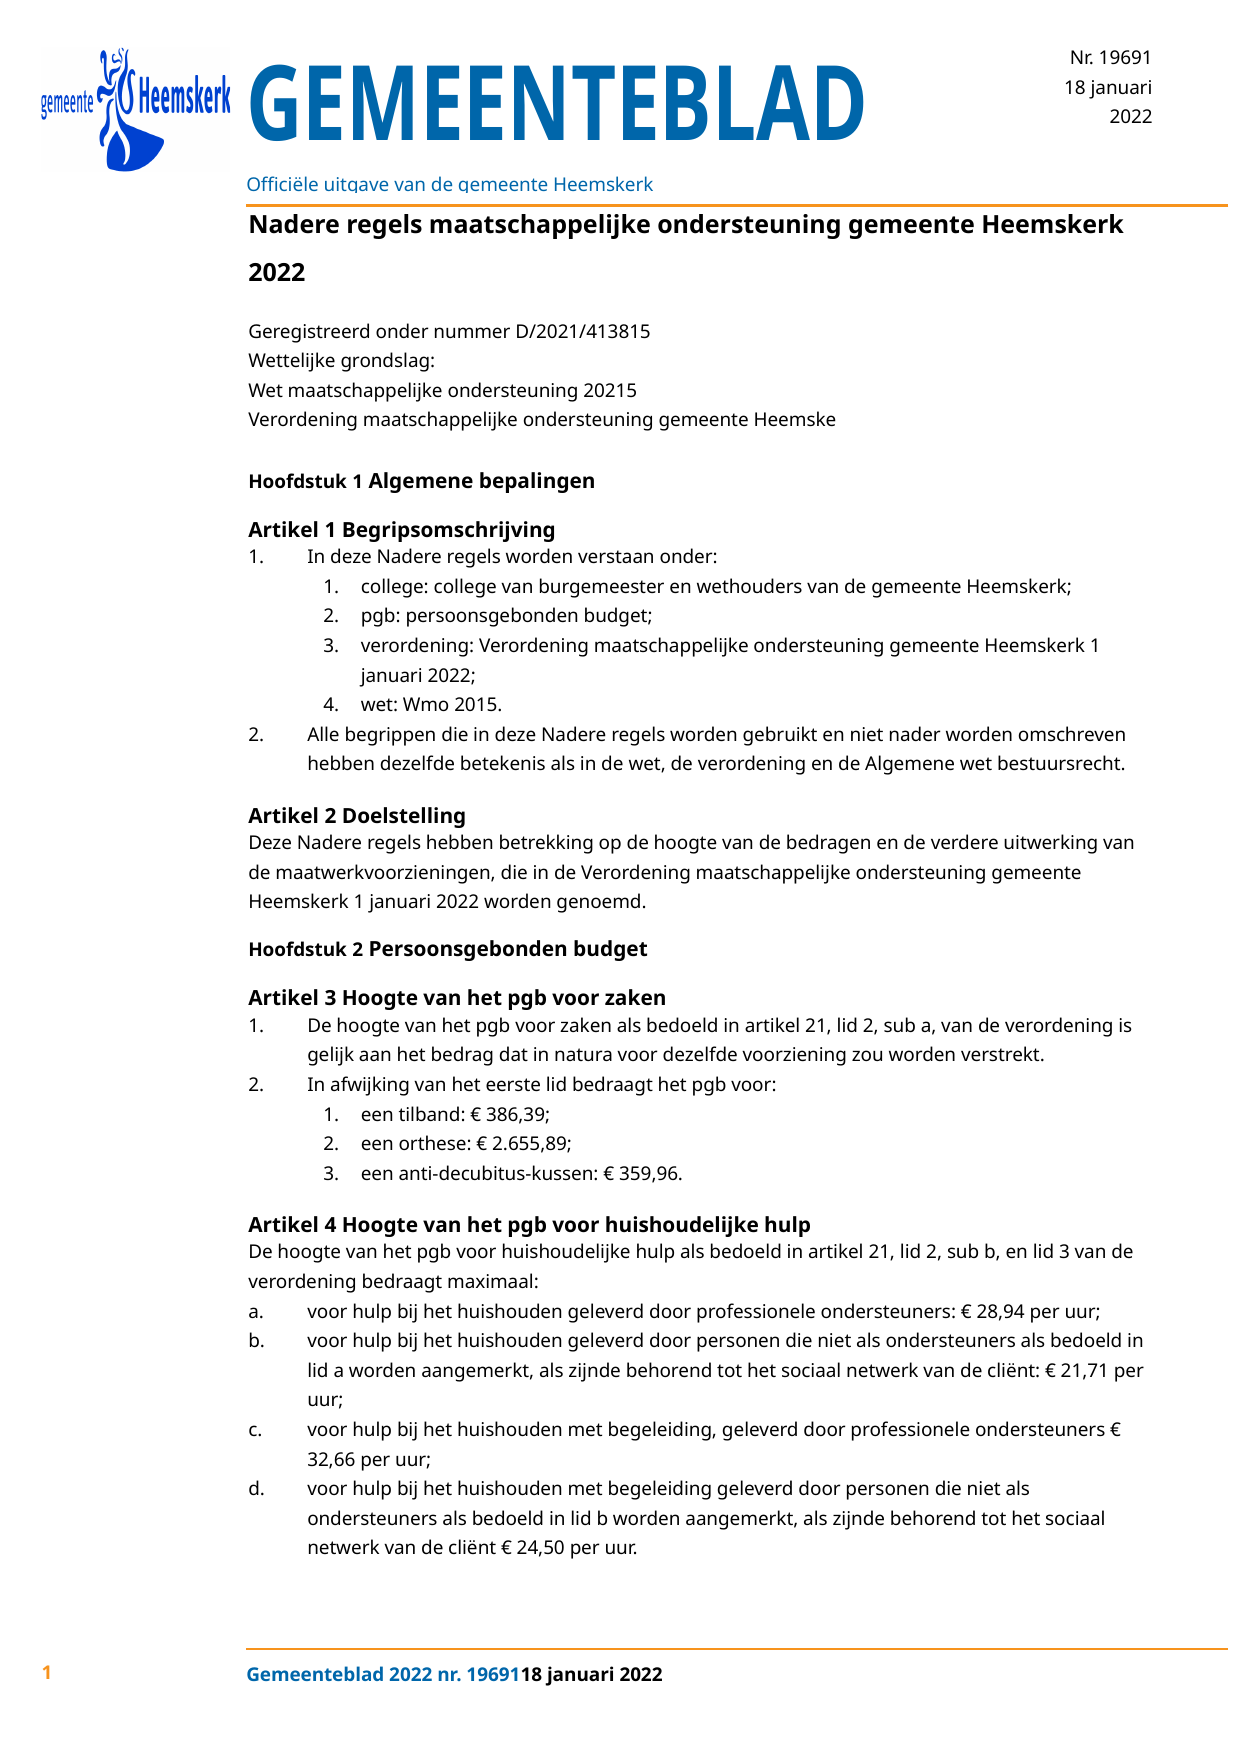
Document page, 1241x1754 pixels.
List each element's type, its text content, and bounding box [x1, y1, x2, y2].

list Alle begrippen die in deze Nadere regels worden gebruikt en niet nader worden omschreven hebben dezelfde betekenis als in de wet, de verordening en de Algemene wet bestuursrecht. [248, 721, 1152, 776]
text Artikel 4 Hoogte van het pgb voor huishoudelijke hulp [248, 1210, 1152, 1239]
text Wettelijke grondslag: [248, 347, 1152, 373]
text Wet maatschappelijke ondersteuning 20215 [248, 377, 1152, 403]
text Hoofdstuk 1 Algemene bepalingen [248, 466, 1152, 494]
list college: college van burgemeester en wethouders van de gemeente Heemskerk; [323, 573, 1152, 599]
picture [41, 47, 231, 172]
list voor hulp bij het huishouden geleverd door personen die niet als ondersteuners als bedoeld in lid a worden aangemerkt, als zijnde behorend tot het sociaal netwerk van de cliënt: € 21,71 per uur; [248, 1327, 1152, 1412]
text Artikel 3 Hoogte van het pgb voor zaken [248, 983, 1152, 1012]
list In deze Nadere regels worden verstaan onder: [248, 543, 1152, 569]
text Geregistreerd onder nummer D/2021/413815 [248, 318, 1152, 344]
list verordening: Verordening maatschappelijke ondersteuning gemeente Heemskerk 1 januari 2022; [323, 632, 1152, 688]
list een anti-decubitus-kussen: € 359,96. [323, 1160, 1152, 1186]
text Deze Nadere regels hebben betrekking op de hoogte van de bedragen en de verdere uitwerking van de maatwerkvoorzieningen, die in de Verordening maatschappelijke ondersteuning gemeente Heemskerk 1 januari 2022 worden genoemd. [248, 829, 1152, 914]
list De hoogte van het pgb voor zaken als bedoeld in artikel 21, lid 2, sub a, van de verordening is gelijk aan het bedrag dat in natura voor dezelfde voorziening zou worden verstrekt. [248, 1012, 1152, 1067]
text De hoogte van het pgb voor huishoudelijke hulp als bedoeld in artikel 21, lid 2, sub b, en lid 3 van de verordening bedraagt maximaal: [248, 1239, 1152, 1294]
list voor hulp bij het huishouden met begeleiding geleverd door personen die niet als ondersteuners als bedoeld in lid b worden aangemerkt, als zijnde behorend tot het sociaal netwerk van de cliënt € 24,50 per uur. [248, 1475, 1152, 1560]
text Nadere regels maatschappelijke ondersteuning gemeente Heemskerk 2022 [248, 207, 1152, 288]
text Verordening maatschappelijke ondersteuning gemeente Heemske [248, 407, 1152, 432]
text Artikel 1 Begripsomschrijving [248, 515, 1152, 543]
list pgb: persoonsgebonden budget; [323, 603, 1152, 628]
list voor hulp bij het huishouden met begeleiding, geleverd door professionele ondersteuners € 32,66 per uur; [248, 1416, 1152, 1472]
list voor hulp bij het huishouden geleverd door professionele ondersteuners: € 28,94 per uur; [248, 1298, 1152, 1324]
text Hoofdstuk 2 Persoonsgebonden budget [248, 934, 1152, 963]
list een orthese: € 2.655,89; [323, 1130, 1152, 1156]
text Artikel 2 Doelstelling [248, 801, 1152, 829]
list wet: Wmo 2015. [323, 691, 1152, 717]
list In afwijking van het eerste lid bedraagt het pgb voor: [248, 1071, 1152, 1097]
list een tilband: € 386,39; [323, 1101, 1152, 1126]
